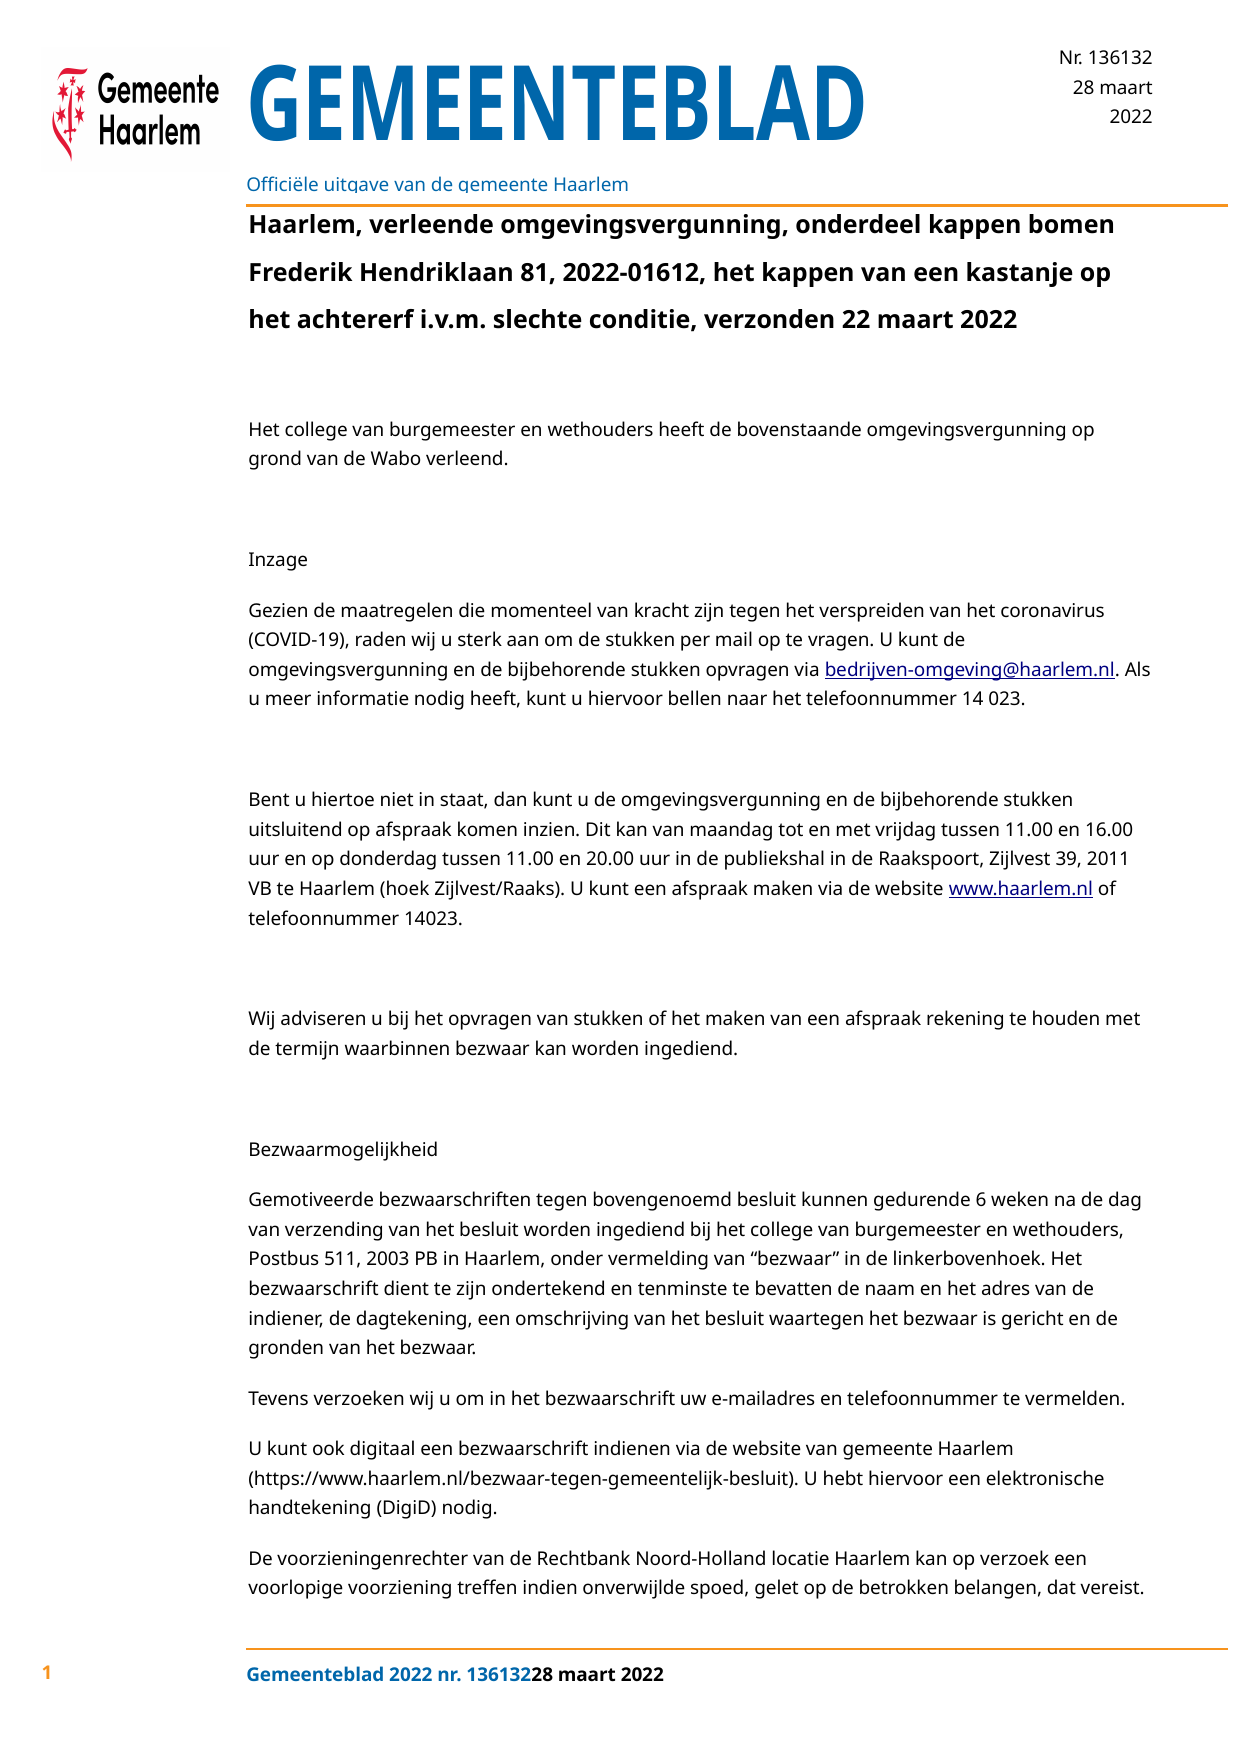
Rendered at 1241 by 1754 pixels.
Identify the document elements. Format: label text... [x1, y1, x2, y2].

text Gemotiveerde bezwaarschriften tegen bovengenoemd besluit kunnen gedurende 6 weken na de dag van verzending van het besluit worden ingediend bij het college van burgemeester en wethouders, Postbus 511, 2003 PB in Haarlem, onder vermelding van “bezwaar” in de linkerbovenhoek. Het bezwaarschrift dient te zijn ondertekend en tenminste te bevatten de naam en het adres van de indiener, de dagtekening, een omschrijving van het besluit waartegen het bezwaar is gericht en de gronden van het bezwaar. [248, 1186, 1152, 1360]
text Wij adviseren u bij het opvragen van stukken of het maken van een afspraak rekening te houden met de termijn waarbinnen bezwaar kan worden ingediend. [248, 1006, 1152, 1061]
text Inzage [248, 546, 1152, 572]
text Bent u hiertoe niet in staat, dan kunt u de omgevingsvergunning en de bijbehorende stukken uitsluitend op afspraak komen inzien. Dit kan van maandag tot en met vrijdag tussen 11.00 en 16.00 uur en op donderdag tussen 11.00 en 20.00 uur in de publiekshal in de Raakspoort, Zijlvest 39, 2011 VB te Haarlem (hoek Zijlvest/Raaks). U kunt een afspraak maken via de website www.haarlem.nl of telefoonnummer 14023. [248, 786, 1152, 930]
text Haarlem, verleende omgevingsvergunning, onderdeel kappen bomen Frederik Hendriklaan 81, 2022-01612, het kappen van een kastanje op het achtererf i.v.m. slechte conditie, verzonden 22 maart 2022 [248, 207, 1152, 336]
text Bezwaarmogelijkheid [248, 1136, 1152, 1162]
text U kunt ook digitaal een bezwaarschrift indienen via de website van gemeente Haarlem (https://www.haarlem.nl/bezwaar-tegen-gemeentelijk-besluit). U hebt hiervoor een elektronische handtekening (DigiD) nodig. [248, 1435, 1152, 1520]
text Het college van burgemeester en wethouders heeft de bovenstaande omgevingsvergunning op grond van de Wabo verleend. [248, 416, 1152, 471]
picture [41, 47, 231, 172]
text De voorzieningenrechter van de Rechtbank Noord-Holland locatie Haarlem kan op verzoek een voorlopige voorziening treffen indien onverwijlde spoed, gelet op de betrokken belangen, dat vereist. [248, 1545, 1152, 1600]
text Tevens verzoeken wij u om in het bezwaarschrift uw e-mailadres en telefoonnummer te vermelden. [248, 1385, 1152, 1410]
text Gezien de maatregelen die momenteel van kracht zijn tegen het verspreiden van het coronavirus (COVID-19), raden wij u sterk aan om de stukken per mail op te vragen. U kunt de omgevingsvergunning en de bijbehorende stukken opvragen via bedrijven-omgeving@haarlem.nl. Als u meer informatie nodig heeft, kunt u hiervoor bellen naar het telefoonnummer 14 023. [248, 597, 1152, 711]
